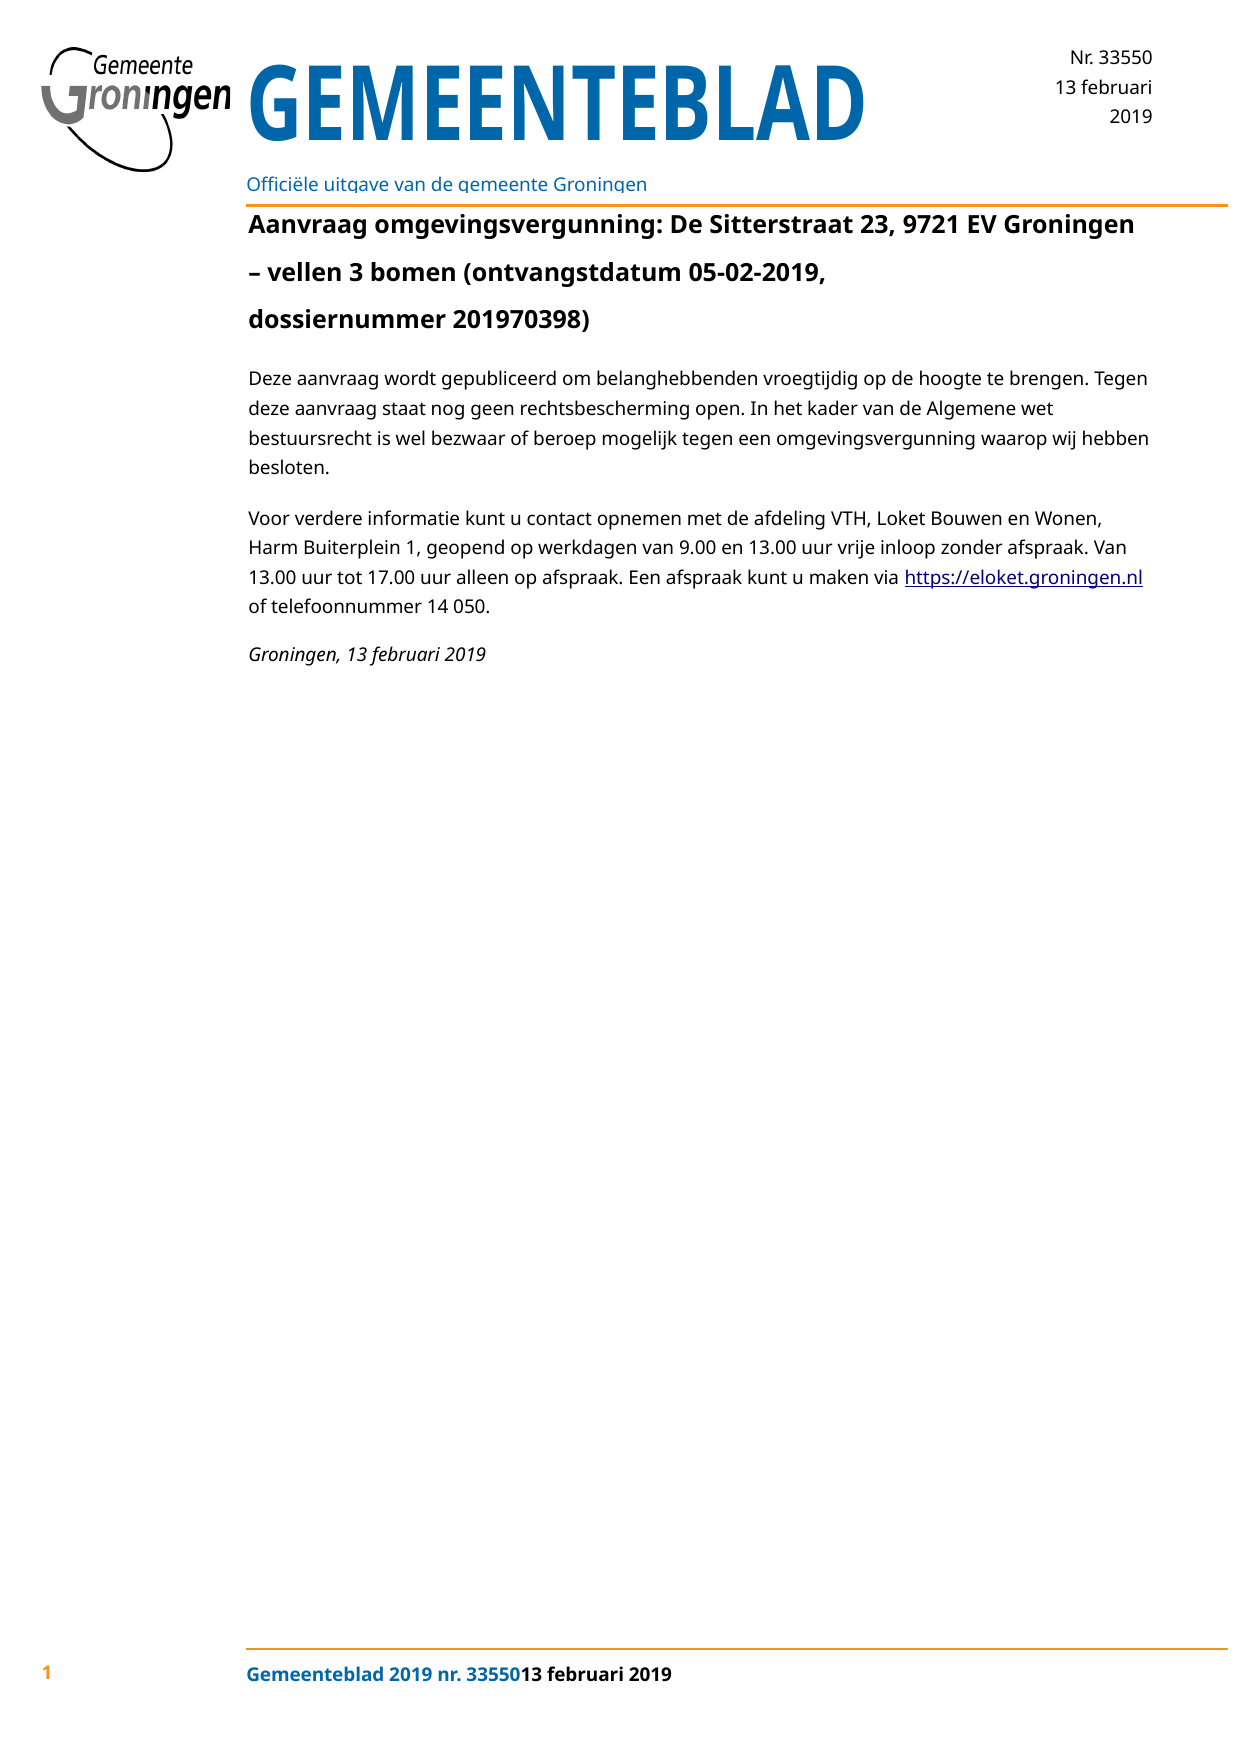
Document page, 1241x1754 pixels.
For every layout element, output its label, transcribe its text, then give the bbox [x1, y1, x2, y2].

text Aanvraag omgevingsvergunning: De Sitterstraat 23, 9721 EV Groningen – vellen 3 bomen (ontvangstdatum 05-02-2019, dossiernummer 201970398) [248, 207, 1152, 336]
picture [41, 47, 231, 172]
text Voor verdere informatie kunt u contact opnemen met de afdeling VTH, Loket Bouwen en Wonen, Harm Buiterplein 1, geopend op werkdagen van 9.00 en 13.00 uur vrije inloop zonder afspraak. Van 13.00 uur tot 17.00 uur alleen op afspraak. Een afspraak kunt u maken via https://eloket.groningen.nl of telefoonnummer 14 050. [248, 505, 1152, 619]
text Deze aanvraag wordt gepubliceerd om belanghebbenden vroegtijdig op de hoogte te brengen. Tegen deze aanvraag staat nog geen rechtsbescherming open. In het kader van de Algemene wet bestuursrecht is wel bezwaar of beroep mogelijk tegen een omgevingsvergunning waarop wij hebben besloten. [248, 366, 1152, 480]
text Groningen, 13 februari 2019 [248, 641, 1152, 667]
